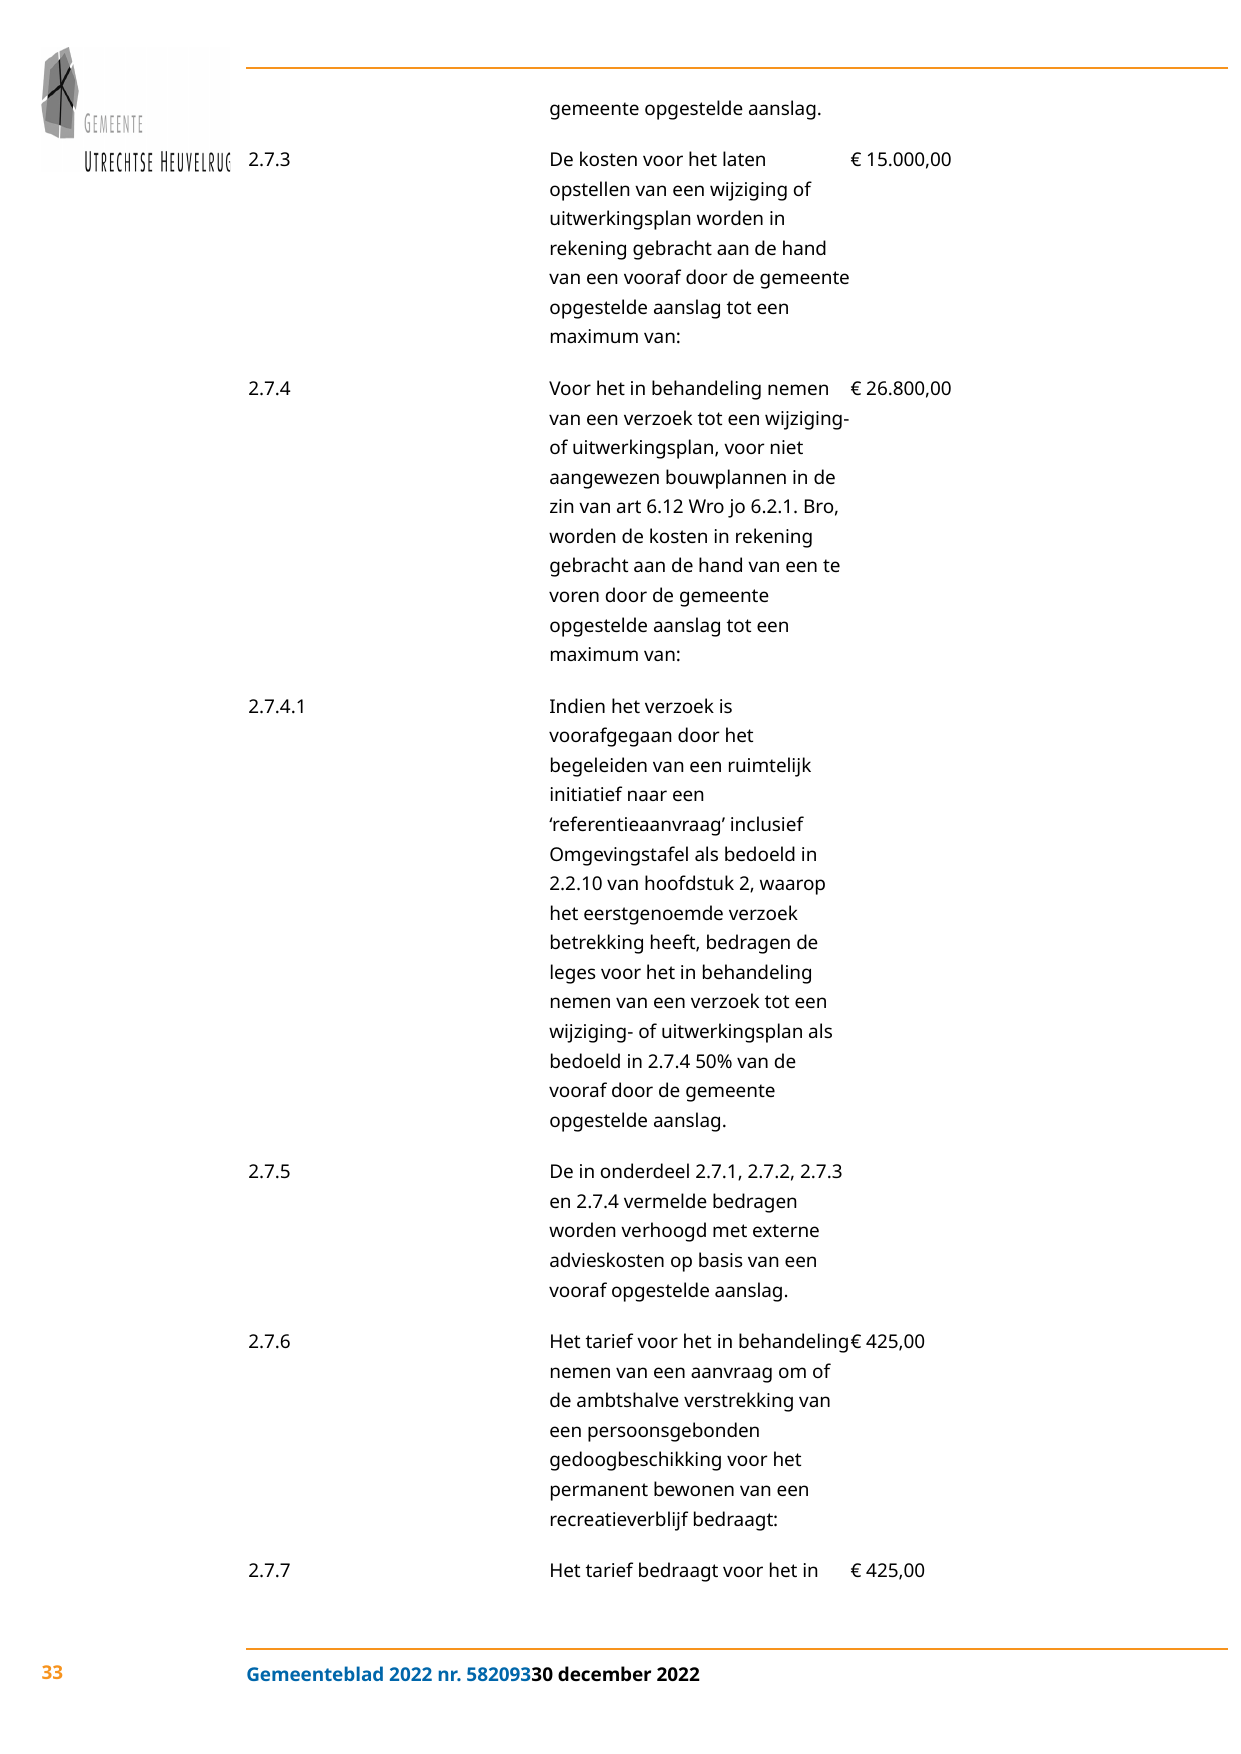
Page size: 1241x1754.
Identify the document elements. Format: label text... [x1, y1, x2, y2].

table_cell [549, 350, 850, 375]
table_cell Indien het verzoek is voorafgegaan door het begeleiden van een ruimtelijk initiatief naar een ‘referentieaanvraag’ inclusief Omgevingstafel als bedoeld in 2.2.10 van hoofdstuk 2, waarop het eerstgenoemde verzoek betrekking heeft, bedragen de leges voor het in behandeling nemen van een verzoek tot een wijziging- of uitwerkingsplan als bedoeld in 2.7.4 50% van de vooraf door de gemeente opgestelde aanslag. [549, 693, 850, 1133]
table_cell [549, 1133, 850, 1158]
table_cell De in onderdeel 2.7.1, 2.7.2, 2.7.3 en 2.7.4 vermelde bedragen worden verhoogd met externe advieskosten op basis van een vooraf opgestelde aanslag. [549, 1159, 850, 1303]
table_cell [850, 95, 1152, 121]
table_cell [248, 1303, 549, 1328]
table_cell [850, 667, 1152, 693]
table_cell [248, 667, 549, 693]
table_cell [248, 1133, 549, 1158]
table_cell € 425,00 [850, 1328, 1152, 1532]
picture [41, 47, 231, 172]
table_cell Het tarief voor het in behandeling nemen van een aanvraag om of de ambtshalve verstrekking van een persoonsgebonden gedoogbeschikking voor het permanent bewonen van een recreatieverblijf bedraagt: [549, 1328, 850, 1532]
table_cell € 425,00 [850, 1557, 1152, 1583]
table_cell [549, 121, 850, 146]
table_cell [850, 1159, 1152, 1303]
table_cell [248, 1532, 549, 1557]
table_cell Het tarief bedraagt voor het in [549, 1557, 850, 1583]
table_cell [850, 1133, 1152, 1158]
table_cell 2.7.6 [248, 1328, 549, 1532]
table_cell [549, 1532, 850, 1557]
table_cell gemeente opgestelde aanslag. [549, 95, 850, 121]
table_cell [549, 1303, 850, 1328]
table_cell [549, 667, 850, 693]
table_cell 2.7.5 [248, 1159, 549, 1303]
table_cell [248, 350, 549, 375]
table_cell [248, 95, 549, 121]
table_cell De kosten voor het laten opstellen van een wijziging of uitwerkingsplan worden in rekening gebracht aan de hand van een vooraf door de gemeente opgestelde aanslag tot een maximum van: [549, 146, 850, 349]
table_cell € 26.800,00 [850, 375, 1152, 667]
table_cell [850, 350, 1152, 375]
table_cell 2.7.7 [248, 1557, 549, 1583]
table_cell € 15.000,00 [850, 146, 1152, 349]
table_cell [850, 1532, 1152, 1557]
table_cell Voor het in behandeling nemen van een verzoek tot een wijziging- of uitwerkingsplan, voor niet aangewezen bouwplannen in de zin van art 6.12 Wro jo 6.2.1. Bro, worden de kosten in rekening gebracht aan de hand van een te voren door de gemeente opgestelde aanslag tot een maximum van: [549, 375, 850, 667]
table_cell [850, 1303, 1152, 1328]
table_cell [850, 693, 1152, 1133]
table_cell [248, 121, 549, 146]
table_cell 2.7.4.1 [248, 693, 549, 1133]
table_cell 2.7.3 [248, 146, 549, 349]
table_cell [850, 121, 1152, 146]
table_cell 2.7.4 [248, 375, 549, 667]
